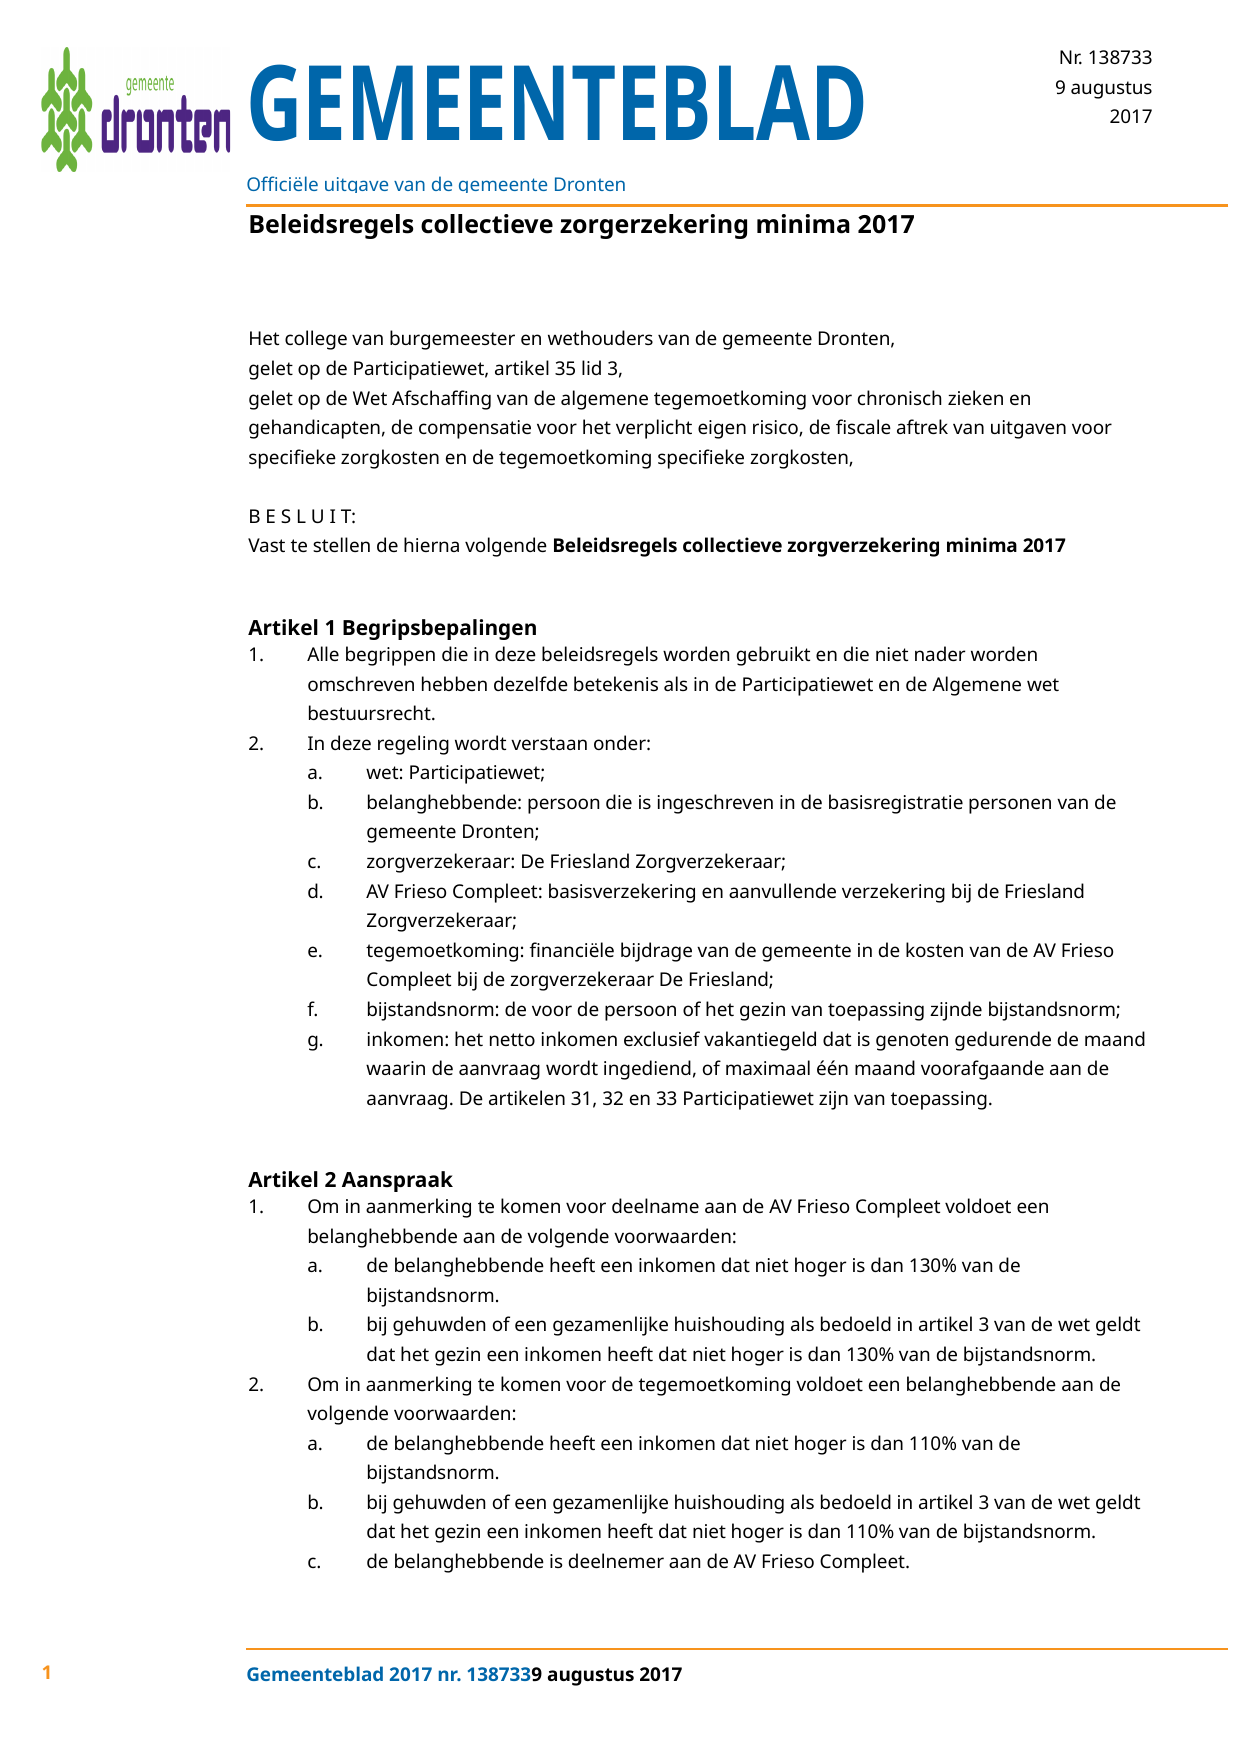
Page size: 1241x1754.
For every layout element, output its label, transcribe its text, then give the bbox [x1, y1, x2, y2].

text Vast te stellen de hierna volgende Beleidsregels collectieve zorgverzekering minima 2017 [248, 533, 1152, 558]
list de belanghebbende heeft een inkomen dat niet hoger is dan 130% van de bijstandsnorm. [307, 1252, 1152, 1308]
list tegemoetkoming: financiële bijdrage van de gemeente in de kosten van de AV Frieso Compleet bij de zorgverzekeraar De Friesland; [307, 937, 1152, 992]
list inkomen: het netto inkomen exclusief vakantiegeld dat is genoten gedurende de maand waarin de aanvraag wordt ingediend, of maximaal één maand voorafgaande aan de aanvraag. De artikelen 31, 32 en 33 Participatiewet zijn van toepassing. [307, 1026, 1152, 1111]
list de belanghebbende heeft een inkomen dat niet hoger is dan 110% van de bijstandsnorm. [307, 1430, 1152, 1485]
list de belanghebbende is deelnemer aan de AV Frieso Compleet. [307, 1548, 1152, 1574]
list Alle begrippen die in deze beleidsregels worden gebruikt en die niet nader worden omschreven hebben dezelfde betekenis als in de Participatiewet en de Algemene wet bestuursrecht. [248, 641, 1152, 726]
text Artikel 1 Begripsbepalingen [248, 613, 1152, 641]
text B E S L U I T: [248, 503, 1152, 529]
list Om in aanmerking te komen voor deelname aan de AV Frieso Compleet voldoet een belanghebbende aan de volgende voorwaarden: [248, 1193, 1152, 1249]
text Het college van burgemeester en wethouders van de gemeente Dronten, [248, 326, 1152, 351]
list Om in aanmerking te komen voor de tegemoetkoming voldoet een belanghebbende aan de volgende voorwaarden: [248, 1371, 1152, 1426]
text Artikel 2 Aanspraak [248, 1165, 1152, 1193]
list bij gehuwden of een gezamenlijke huishouding als bedoeld in artikel 3 van de wet geldt dat het gezin een inkomen heeft dat niet hoger is dan 130% van de bijstandsnorm. [307, 1312, 1152, 1367]
list bijstandsnorm: de voor de persoon of het gezin van toepassing zijnde bijstandsnorm; [307, 996, 1152, 1022]
list belanghebbende: persoon die is ingeschreven in de basisregistratie personen van de gemeente Dronten; [307, 789, 1152, 844]
list wet: Participatiewet; [307, 759, 1152, 785]
list In deze regeling wordt verstaan onder: [248, 730, 1152, 756]
list AV Frieso Compleet: basisverzekering en aanvullende verzekering bij de Friesland Zorgverzekeraar; [307, 878, 1152, 933]
text Beleidsregels collectieve zorgerzekering minima 2017 [248, 207, 1152, 241]
list bij gehuwden of een gezamenlijke huishouding als bedoeld in artikel 3 van de wet geldt dat het gezin een inkomen heeft dat niet hoger is dan 110% van de bijstandsnorm. [307, 1489, 1152, 1544]
picture [41, 47, 231, 172]
list zorgverzekeraar: De Friesland Zorgverzekeraar; [307, 848, 1152, 874]
text gelet op de Wet Afschaffing van de algemene tegemoetkoming voor chronisch zieken en gehandicapten, de compensatie voor het verplicht eigen risico, de fiscale aftrek van uitgaven voor specifieke zorgkosten en de tegemoetkoming specifieke zorgkosten, [248, 385, 1152, 470]
text gelet op de Participatiewet, artikel 35 lid 3, [248, 355, 1152, 381]
